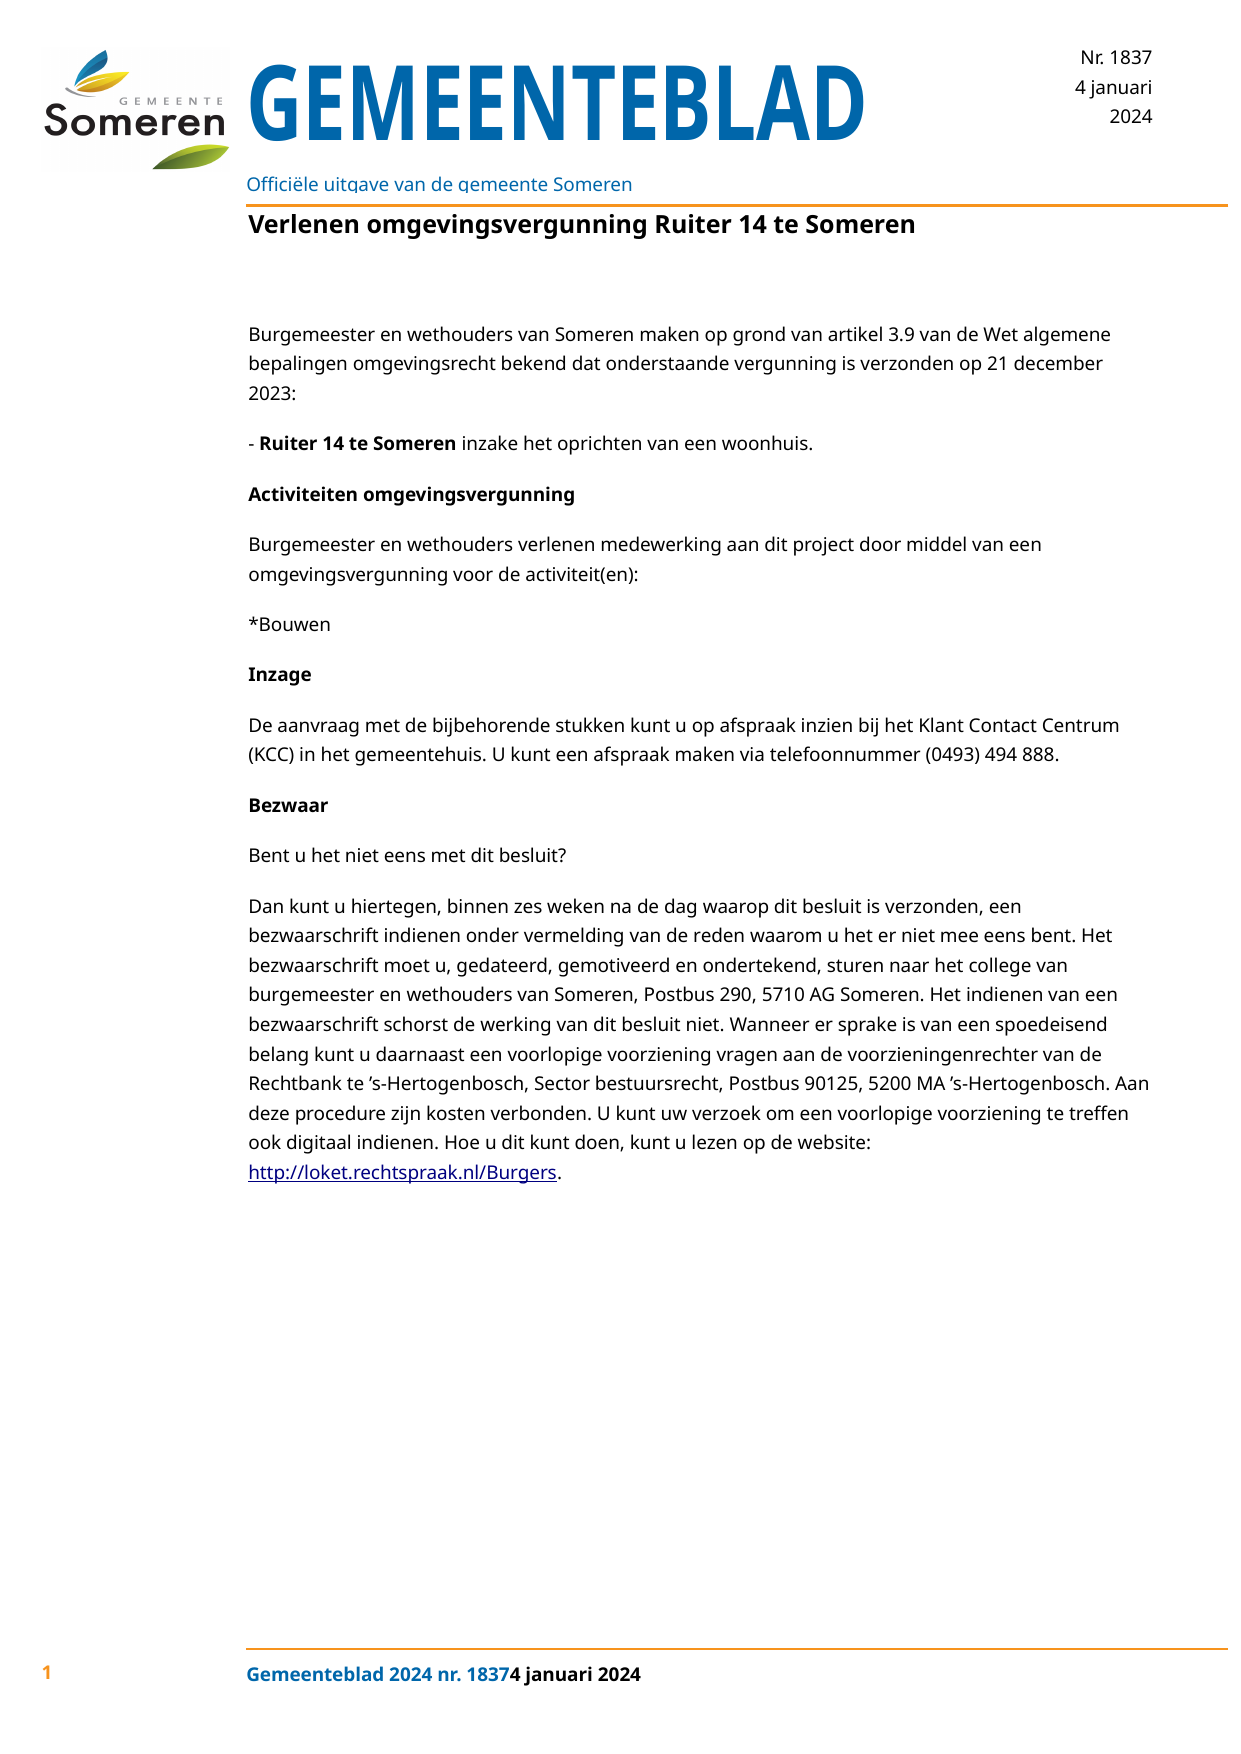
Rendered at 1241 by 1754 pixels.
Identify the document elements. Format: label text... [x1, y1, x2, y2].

text Bent u het niet eens met dit besluit? [248, 842, 1152, 868]
text Verlenen omgevingsvergunning Ruiter 14 te Someren [248, 207, 1152, 241]
text De aanvraag met de bijbehorende stukken kunt u op afspraak inzien bij het Klant Contact Centrum (KCC) in het gemeentehuis. U kunt een afspraak maken via telefoonnummer (0493) 494 888. [248, 712, 1152, 767]
text Bezwaar [248, 792, 1152, 818]
text Inzage [248, 662, 1152, 687]
text - Ruiter 14 te Someren inzake het oprichten van een woonhuis. [248, 430, 1152, 456]
picture [41, 47, 231, 172]
text Burgemeester en wethouders van Someren maken op grond van artikel 3.9 van de Wet algemene bepalingen omgevingsrecht bekend dat onderstaande vergunning is verzonden op 21 december 2023: [248, 321, 1152, 406]
text Activiteiten omgevingsvergunning [248, 481, 1152, 506]
text Burgemeester en wethouders verlenen medewerking aan dit project door middel van een omgevingsvergunning voor de activiteit(en): [248, 531, 1152, 586]
text *Bouwen [248, 611, 1152, 637]
text Dan kunt u hiertegen, binnen zes weken na de dag waarop dit besluit is verzonden, een bezwaarschrift indienen onder vermelding van de reden waarom u het er niet mee eens bent. Het bezwaarschrift moet u, gedateerd, gemotiveerd en ondertekend, sturen naar het college van burgemeester en wethouders van Someren, Postbus 290, 5710 AG Someren. Het indienen van een bezwaarschrift schorst de werking van dit besluit niet. Wanneer er sprake is van een spoedeisend belang kunt u daarnaast een voorlopige voorziening vragen aan de voorzieningenrechter van de Rechtbank te ’s-Hertogenbosch, Sector bestuursrecht, Postbus 90125, 5200 MA ’s-Hertogenbosch. Aan deze procedure zijn kosten verbonden. U kunt uw verzoek om een voorlopige voorziening te treffen ook digitaal indienen. Hoe u dit kunt doen, kunt u lezen op de website: http://loket.rechtspraak.nl/Burgers. [248, 893, 1152, 1185]
